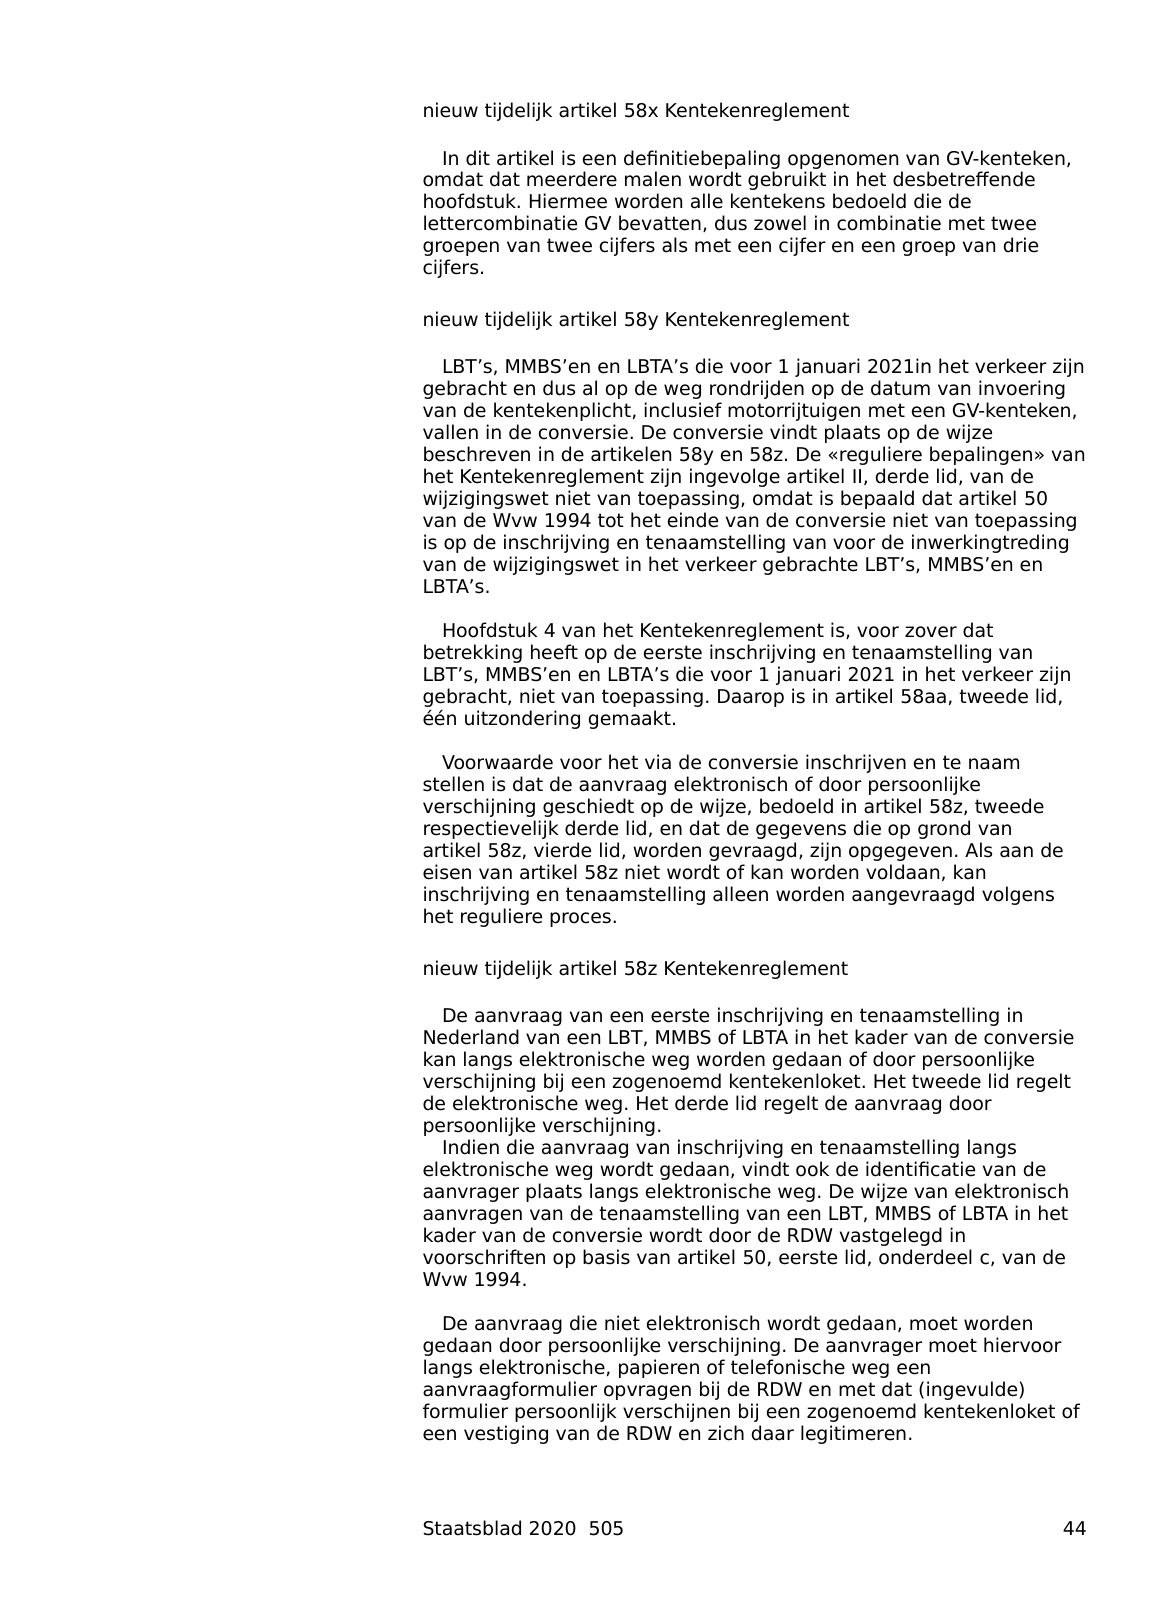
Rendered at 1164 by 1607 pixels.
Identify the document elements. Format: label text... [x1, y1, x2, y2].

text De aanvraag die niet elektronisch wordt gedaan, moet worden gedaan door persoonlijke verschijning. De aanvrager moet hiervoor langs elektronische, papieren of telefonische weg een aanvraagformulier opvragen bij de RDW en met dat (ingevulde) formulier persoonlijk verschijnen bij een zogenoemd kentekenloket of een vestiging van de RDW en zich daar legitimeren. [422, 1313, 1087, 1445]
subtitle nieuw tijdelijk artikel 58z Kentekenreglement [422, 958, 1087, 980]
text De aanvraag van een eerste inschrijving en tenaamstelling in Nederland van een LBT, MMBS of LBTA in het kader van de conversie kan langs elektronische weg worden gedaan of door persoonlijke verschijning bij een zogenoemd kentekenloket. Het tweede lid regelt de elektronische weg. Het derde lid regelt de aanvraag door persoonlijke verschijning. [422, 1005, 1087, 1137]
text Hoofdstuk 4 van het Kentekenreglement is, voor zover dat betrekking heeft op de eerste inschrijving en tenaamstelling van LBT’s, MMBS’en en LBTA’s die voor 1 januari 2021 in het verkeer zijn gebracht, niet van toepassing. Daarop is in artikel 58aa, tweede lid, één uitzondering gemaakt. [422, 620, 1087, 730]
text In dit artikel is een definitiebepaling opgenomen van GV-kenteken, omdat dat meerdere malen wordt gebruikt in het desbetreffende hoofdstuk. Hiermee worden alle kentekens bedoeld die de lettercombinatie GV bevatten, dus zowel in combinatie met twee groepen van twee cijfers als met een cijfer en een groep van drie cijfers. [422, 147, 1087, 279]
text Indien die aanvraag van inschrijving en tenaamstelling langs elektronische weg wordt gedaan, vindt ook de identificatie van de aanvrager plaats langs elektronische weg. De wijze van elektronisch aanvragen van de tenaamstelling van een LBT, MMBS of LBTA in het kader van de conversie wordt door de RDW vastgelegd in voorschriften op basis van artikel 50, eerste lid, onderdeel c, van de Wvw 1994. [422, 1137, 1087, 1291]
text LBT’s, MMBS’en en LBTA’s die voor 1 januari 2021in het verkeer zijn gebracht en dus al op de weg rondrijden op de datum van invoering van de kentekenplicht, inclusief motorrijtuigen met een GV-kenteken, vallen in de conversie. De conversie vindt plaats op de wijze beschreven in de artikelen 58y en 58z. De «reguliere bepalingen» van het Kentekenreglement zijn ingevolge artikel II, derde lid, van de wijzigingswet niet van toepassing, omdat is bepaald dat artikel 50 van de Wvw 1994 tot het einde van de conversie niet van toepassing is op de inschrijving en tenaamstelling van voor de inwerkingtreding van de wijzigingswet in het verkeer gebrachte LBT’s, MMBS’en en LBTA’s. [422, 356, 1087, 598]
text Voorwaarde voor het via de conversie inschrijven en te naam stellen is dat de aanvraag elektronisch of door persoonlijke verschijning geschiedt op de wijze, bedoeld in artikel 58z, tweede respectievelijk derde lid, en dat de gegevens die op grond van artikel 58z, vierde lid, worden gevraagd, zijn opgegeven. Als aan de eisen van artikel 58z niet wordt of kan worden voldaan, kan inschrijving en tenaamstelling alleen worden aangevraagd volgens het reguliere proces. [422, 752, 1087, 928]
subtitle nieuw tijdelijk artikel 58y Kentekenreglement [422, 309, 1087, 331]
subtitle nieuw tijdelijk artikel 58x Kentekenreglement [422, 100, 1087, 122]
